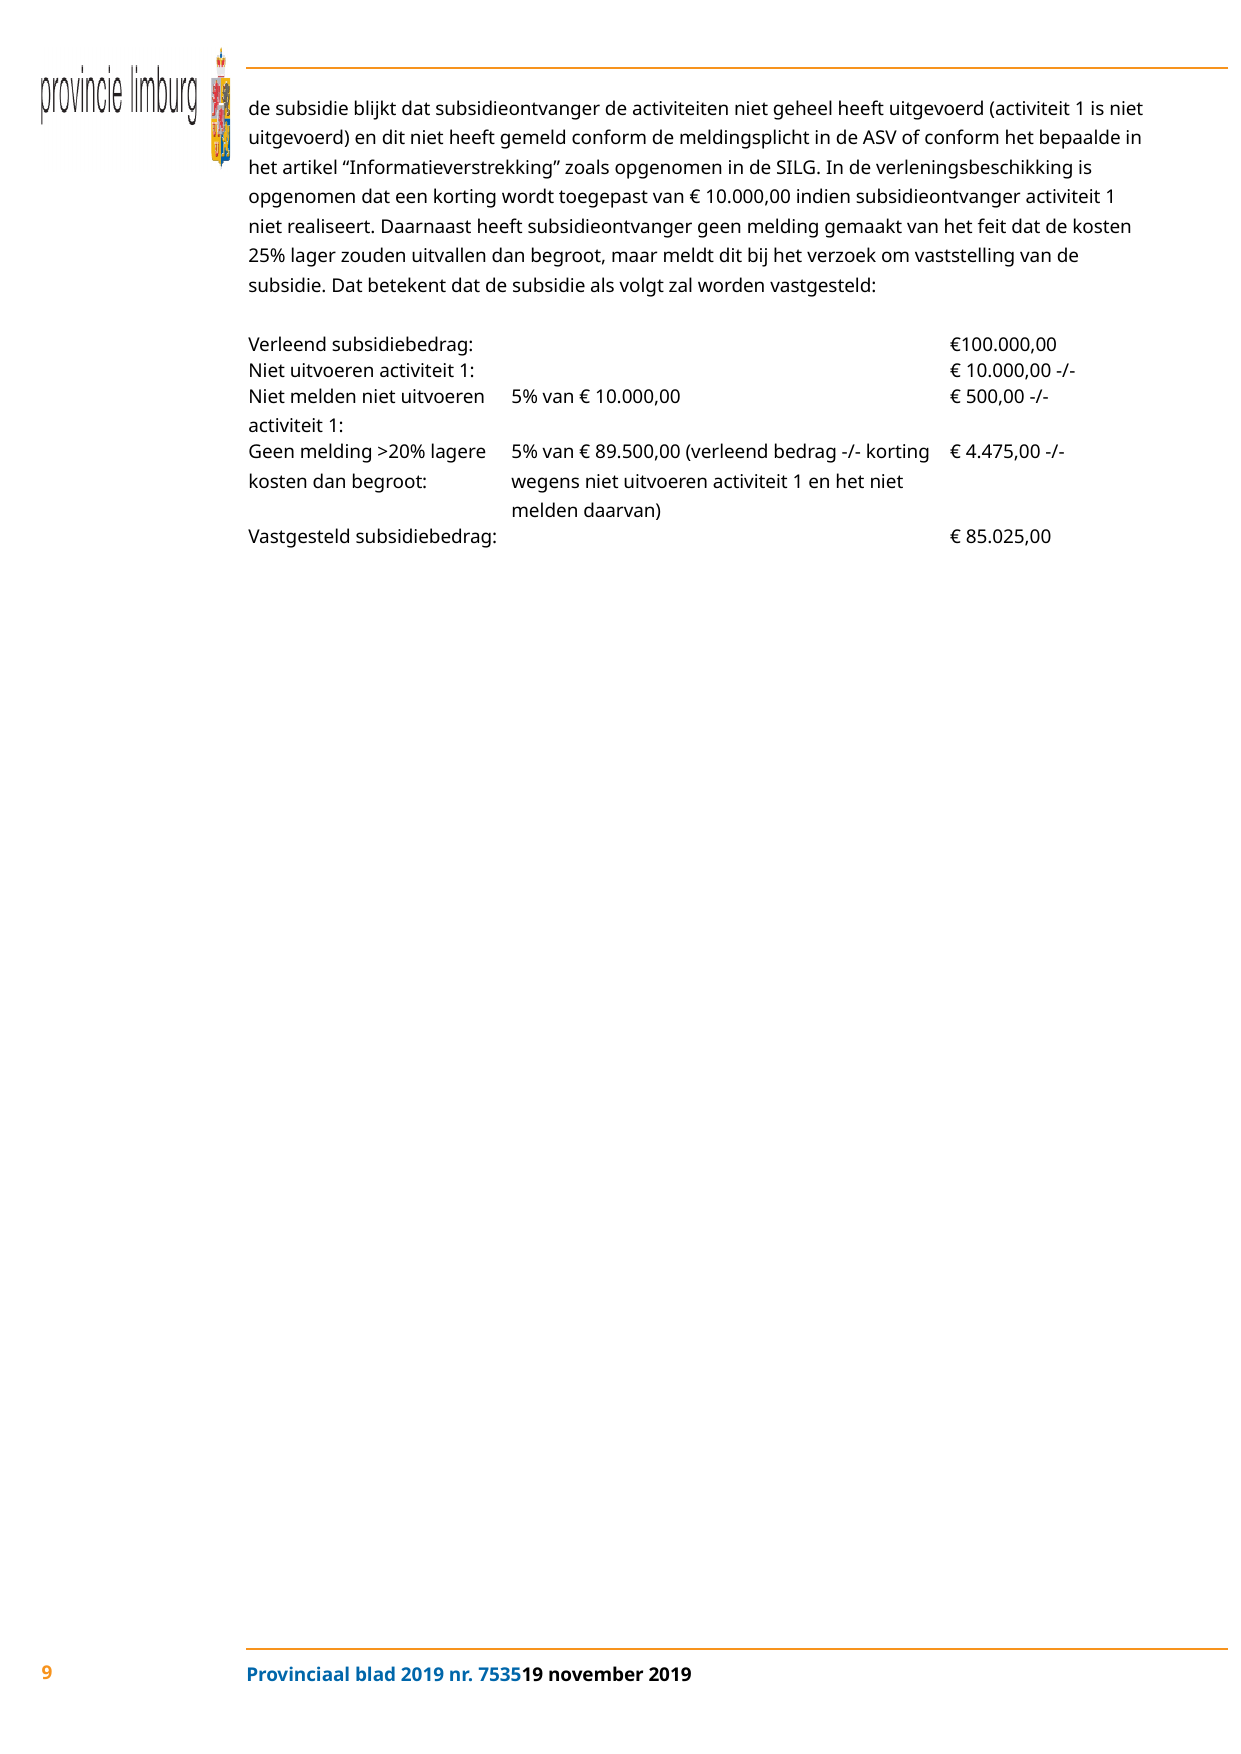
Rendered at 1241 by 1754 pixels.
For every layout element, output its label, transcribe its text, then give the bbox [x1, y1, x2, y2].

table_cell [511, 357, 950, 383]
table_cell € 85.025,00 [950, 523, 1152, 549]
table_cell Geen melding >20% lagere kosten dan begroot: [248, 438, 511, 523]
table_cell € 4.475,00 -/- [950, 438, 1152, 523]
table_cell 5% van € 10.000,00 [511, 383, 950, 438]
table_header Verleend subsidiebedrag: [248, 332, 511, 357]
table_cell € 10.000,00 -/- [950, 357, 1152, 383]
table_cell Niet melden niet uitvoeren activiteit 1: [248, 383, 511, 438]
table_header €100.000,00 [950, 332, 1152, 357]
table_cell 5% van € 89.500,00 (verleend bedrag -/- korting wegens niet uitvoeren activiteit 1 en het niet melden daarvan) [511, 438, 950, 523]
table_cell Vastgesteld subsidiebedrag: [248, 523, 511, 549]
table_header [511, 332, 950, 357]
table_cell [511, 523, 950, 549]
picture [41, 47, 231, 172]
table_cell Niet uitvoeren activiteit 1: [248, 357, 511, 383]
table_cell € 500,00 -/- [950, 383, 1152, 438]
text de subsidie blijkt dat subsidieontvanger de activiteiten niet geheel heeft uitgevoerd (activiteit 1 is niet uitgevoerd) en dit niet heeft gemeld conform de meldingsplicht in de ASV of conform het bepaalde in het artikel “Informatieverstrekking” zoals opgenomen in de SILG. In de verleningsbeschikking is opgenomen dat een korting wordt toegepast van € 10.000,00 indien subsidieontvanger activiteit 1 niet realiseert. Daarnaast heeft subsidieontvanger geen melding gemaakt van het feit dat de kosten 25% lager zouden uitvallen dan begroot, maar meldt dit bij het verzoek om vaststelling van de subsidie. Dat betekent dat de subsidie als volgt zal worden vastgesteld: [248, 95, 1152, 298]
